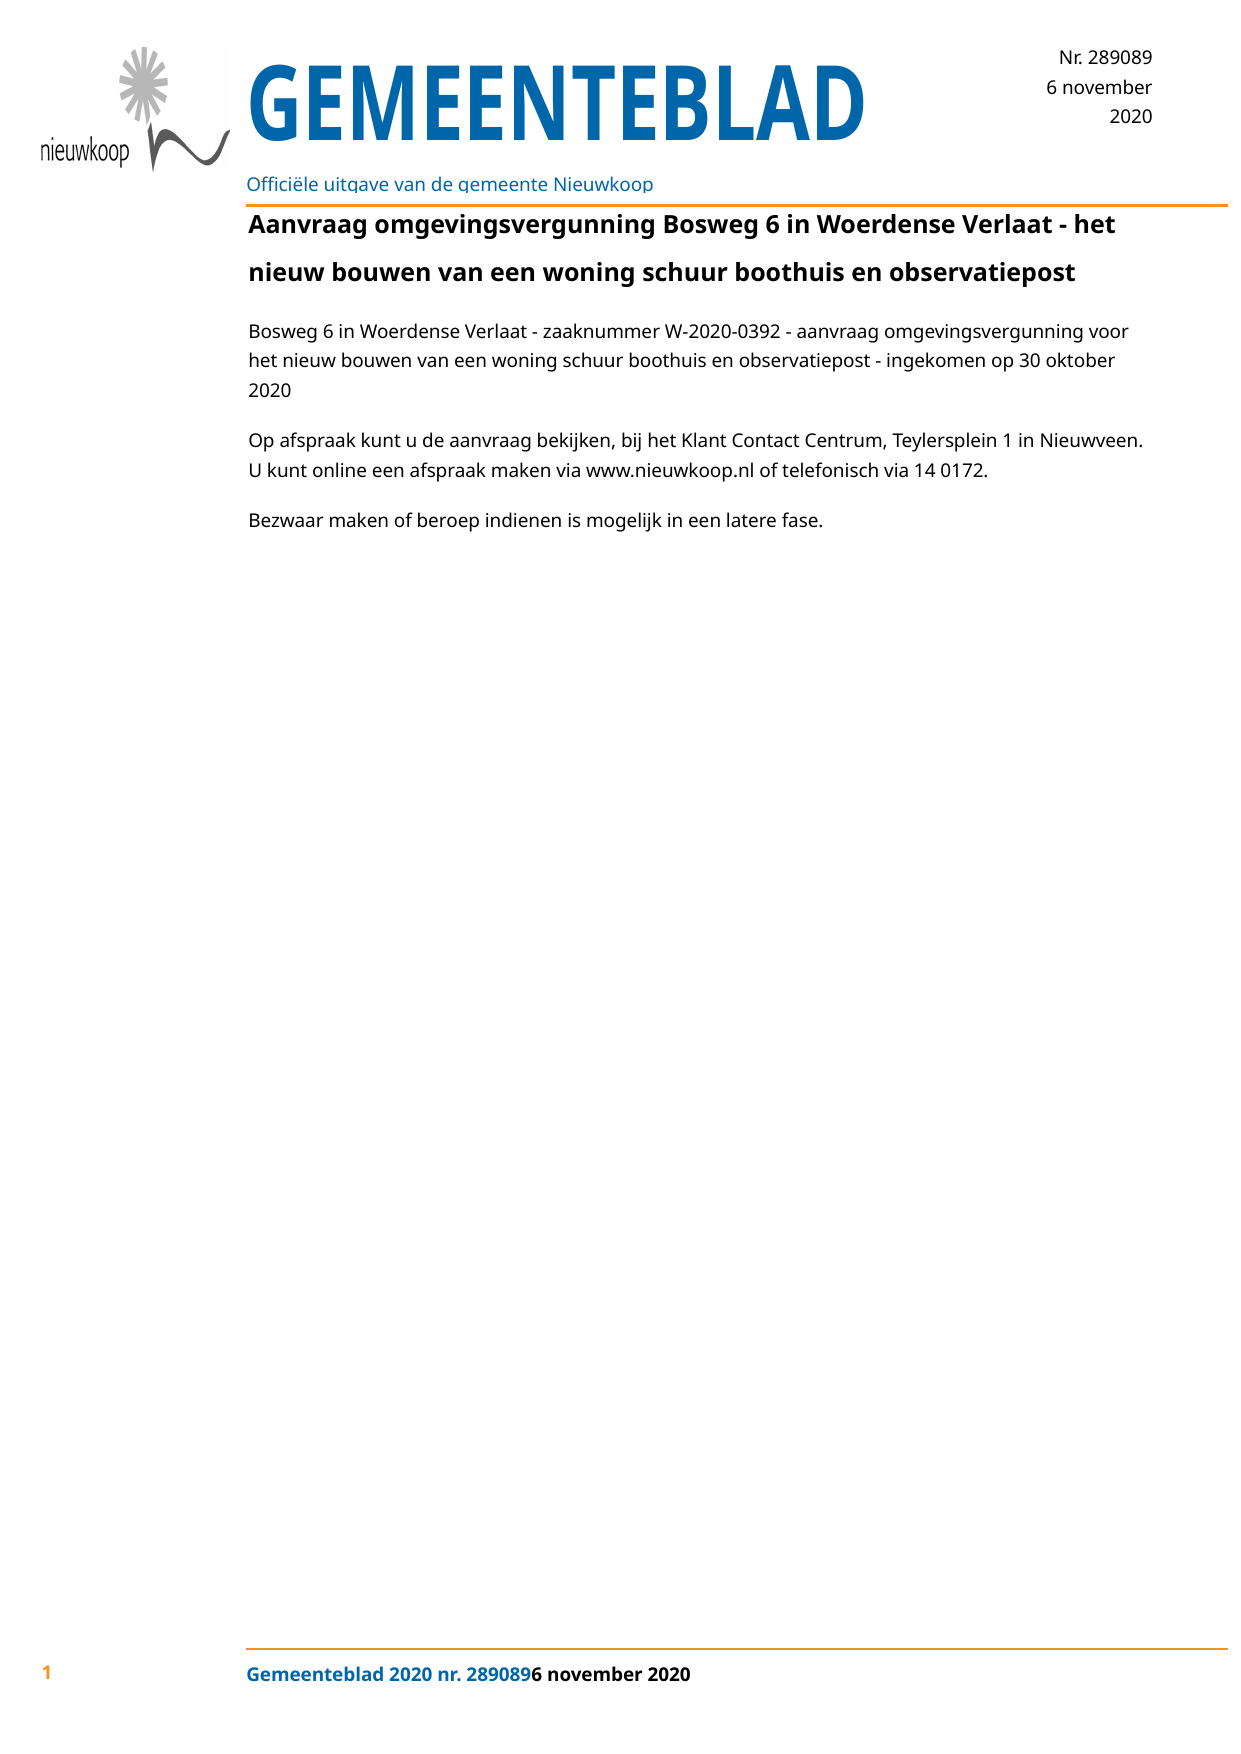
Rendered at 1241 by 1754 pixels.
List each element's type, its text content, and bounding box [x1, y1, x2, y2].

text Op afspraak kunt u de aanvraag bekijken, bij het Klant Contact Centrum, Teylersplein 1 in Nieuwveen. U kunt online een afspraak maken via www.nieuwkoop.nl of telefonisch via 14 0172. [248, 427, 1152, 483]
text Bezwaar maken of beroep indienen is mogelijk in een latere fase. [248, 507, 1152, 533]
picture [41, 47, 231, 172]
text Bosweg 6 in Woerdense Verlaat - zaaknummer W-2020-0392 - aanvraag omgevingsvergunning voor het nieuw bouwen van een woning schuur boothuis en observatiepost - ingekomen op 30 oktober 2020 [248, 318, 1152, 403]
text Aanvraag omgevingsvergunning Bosweg 6 in Woerdense Verlaat - het nieuw bouwen van een woning schuur boothuis en observatiepost [248, 207, 1152, 288]
